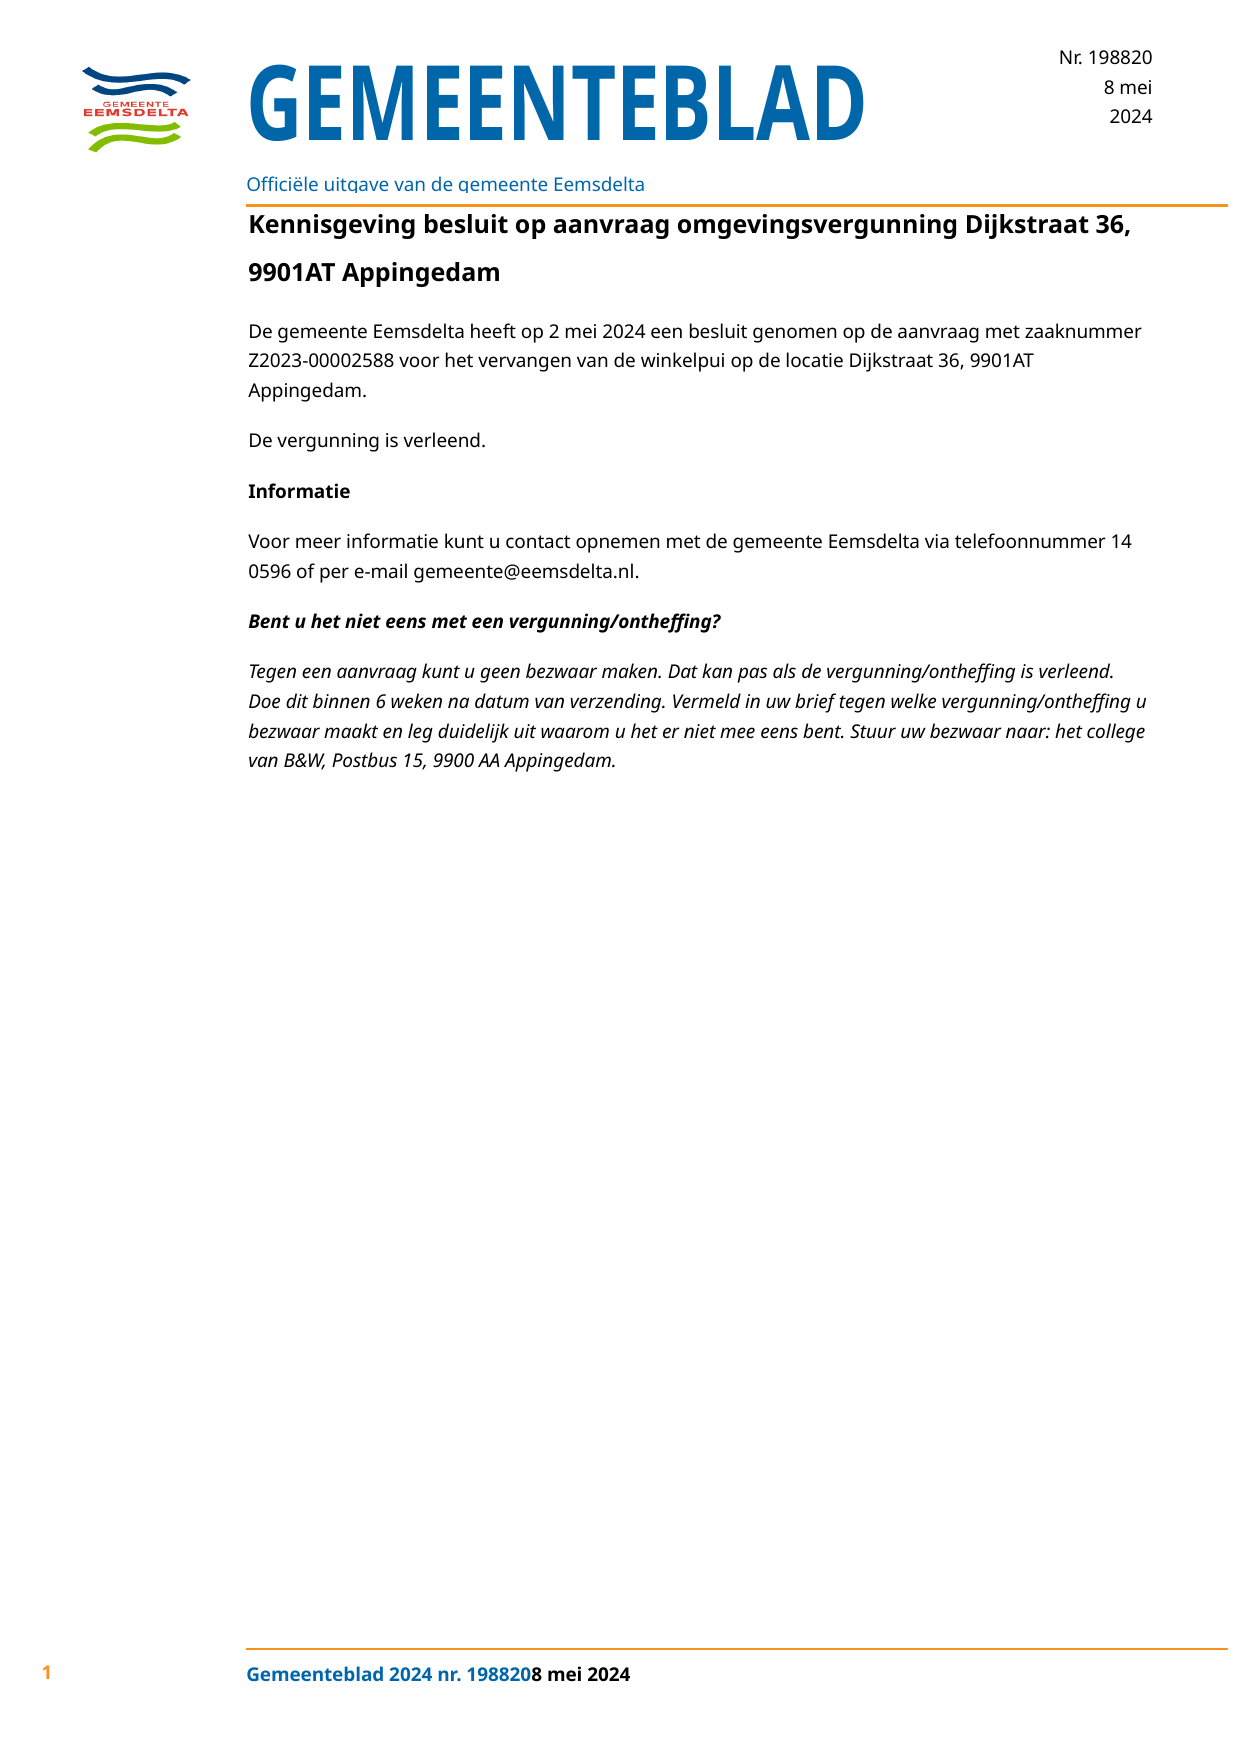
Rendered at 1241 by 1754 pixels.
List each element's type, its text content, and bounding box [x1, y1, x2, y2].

picture [41, 47, 231, 172]
text Voor meer informatie kunt u contact opnemen met de gemeente Eemsdelta via telefoonnummer 14 0596 of per e-mail gemeente@eemsdelta.nl. [248, 528, 1152, 584]
text Informatie [248, 478, 1152, 504]
text Tegen een aanvraag kunt u geen bezwaar maken. Dat kan pas als de vergunning/ontheffing is verleend. Doe dit binnen 6 weken na datum van verzending. Vermeld in uw brief tegen welke vergunning/ontheffing u bezwaar maakt en leg duidelijk uit waarom u het er niet mee eens bent. Stuur uw bezwaar naar: het college van B&W, Postbus 15, 9900 AA Appingedam. [248, 659, 1152, 773]
text De gemeente Eemsdelta heeft op 2 mei 2024 een besluit genomen op de aanvraag met zaaknummer Z2023-00002588 voor het vervangen van de winkelpui op de locatie Dijkstraat 36, 9901AT Appingedam. [248, 318, 1152, 403]
text Bent u het niet eens met een vergunning/ontheffing? [248, 608, 1152, 634]
text De vergunning is verleend. [248, 427, 1152, 453]
text Kennisgeving besluit op aanvraag omgevingsvergunning Dijkstraat 36, 9901AT Appingedam [248, 207, 1152, 288]
